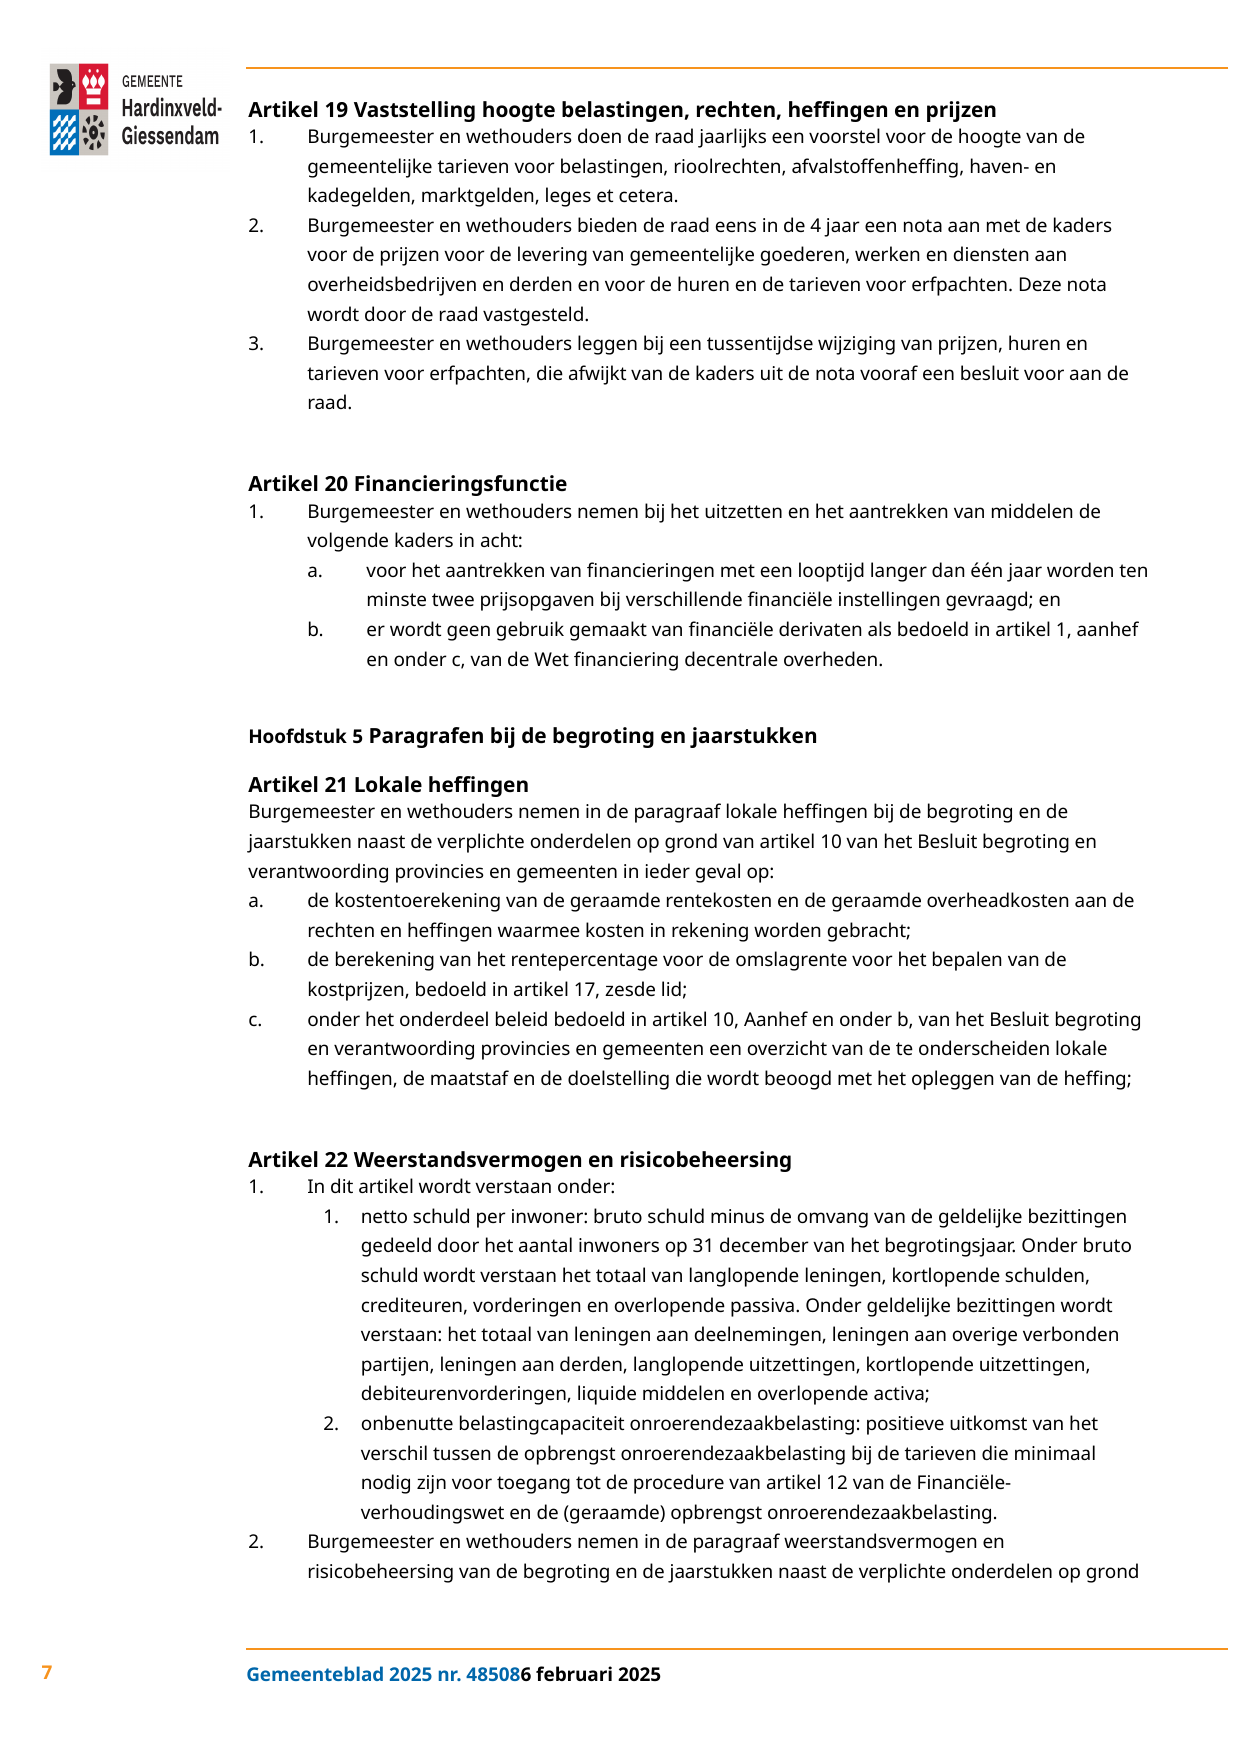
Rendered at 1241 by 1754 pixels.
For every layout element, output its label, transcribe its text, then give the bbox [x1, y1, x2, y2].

list onbenutte belastingcapaciteit onroerendezaakbelasting: positieve uitkomst van het verschil tussen de opbrengst onroerendezaakbelasting bij de tarieven die minimaal nodig zijn voor toegang tot de procedure van artikel 12 van de Financiële-verhoudingswet en de (geraamde) opbrengst onroerendezaakbelasting. [323, 1410, 1152, 1524]
picture [41, 47, 231, 172]
list netto schuld per inwoner: bruto schuld minus de omvang van de geldelijke bezittingen gedeeld door het aantal inwoners op 31 december van het begrotingsjaar. Onder bruto schuld wordt verstaan het totaal van langlopende leningen, kortlopende schulden, crediteuren, vorderingen en overlopende passiva. Onder geldelijke bezittingen wordt verstaan: het totaal van leningen aan deelnemingen, leningen aan overige verbonden partijen, leningen aan derden, langlopende uitzettingen, kortlopende uitzettingen, debiteurenvorderingen, liquide middelen en overlopende activa; [323, 1203, 1152, 1406]
list Burgemeester en wethouders nemen bij het uitzetten en het aantrekken van middelen de volgende kaders in acht: [248, 498, 1152, 553]
list Burgemeester en wethouders bieden de raad eens in de 4 jaar een nota aan met de kaders voor de prijzen voor de levering van gemeentelijke goederen, werken en diensten aan overheidsbedrijven en derden en voor de huren en de tarieven voor erfpachten. Deze nota wordt door de raad vastgesteld. [248, 212, 1152, 326]
list er wordt geen gebruik gemaakt van financiële derivaten als bedoeld in artikel 1, aanhef en onder c, van de Wet financiering decentrale overheden. [307, 616, 1152, 672]
list Burgemeester en wethouders leggen bij een tussentijdse wijziging van prijzen, huren en tarieven voor erfpachten, die afwijkt van de kaders uit de nota vooraf een besluit voor aan de raad. [248, 330, 1152, 415]
text Hoofdstuk 5 Paragrafen bij de begroting en jaarstukken [248, 721, 1152, 749]
list Burgemeester en wethouders nemen in de paragraaf weerstandsvermogen en risicobeheersing van de begroting en de jaarstukken naast de verplichte onderdelen op grond [248, 1528, 1152, 1584]
list voor het aantrekken van financieringen met een looptijd langer dan één jaar worden ten minste twee prijsopgaven bij verschillende financiële instellingen gevraagd; en [307, 557, 1152, 612]
text Burgemeester en wethouders nemen in de paragraaf lokale heffingen bij de begroting en de jaarstukken naast de verplichte onderdelen op grond van artikel 10 van het Besluit begroting en verantwoording provincies en gemeenten in ieder geval op: [248, 799, 1152, 884]
list Burgemeester en wethouders doen de raad jaarlijks een voorstel voor de hoogte van de gemeentelijke tarieven voor belastingen, rioolrechten, afvalstoffenheffing, haven- en kadegelden, marktgelden, leges et cetera. [248, 123, 1152, 208]
list de berekening van het rentepercentage voor de omslagrente voor het bepalen van de kostprijzen, bedoeld in artikel 17, zesde lid; [248, 947, 1152, 1002]
text Artikel 19 Vaststelling hoogte belastingen, rechten, heffingen en prijzen [248, 95, 1152, 123]
text Artikel 21 Lokale heffingen [248, 770, 1152, 799]
text Artikel 20 Financieringsfunctie [248, 469, 1152, 498]
list de kostentoerekening van de geraamde rentekosten en de geraamde overheadkosten aan de rechten en heffingen waarmee kosten in rekening worden gebracht; [248, 887, 1152, 943]
text Artikel 22 Weerstandsvermogen en risicobeheersing [248, 1145, 1152, 1173]
list In dit artikel wordt verstaan onder: [248, 1173, 1152, 1199]
list onder het onderdeel beleid bedoeld in artikel 10, Aanhef en onder b, van het Besluit begroting en verantwoording provincies en gemeenten een overzicht van de te onderscheiden lokale heffingen, de maatstaf en de doelstelling die wordt beoogd met het opleggen van de heffing; [248, 1006, 1152, 1091]
